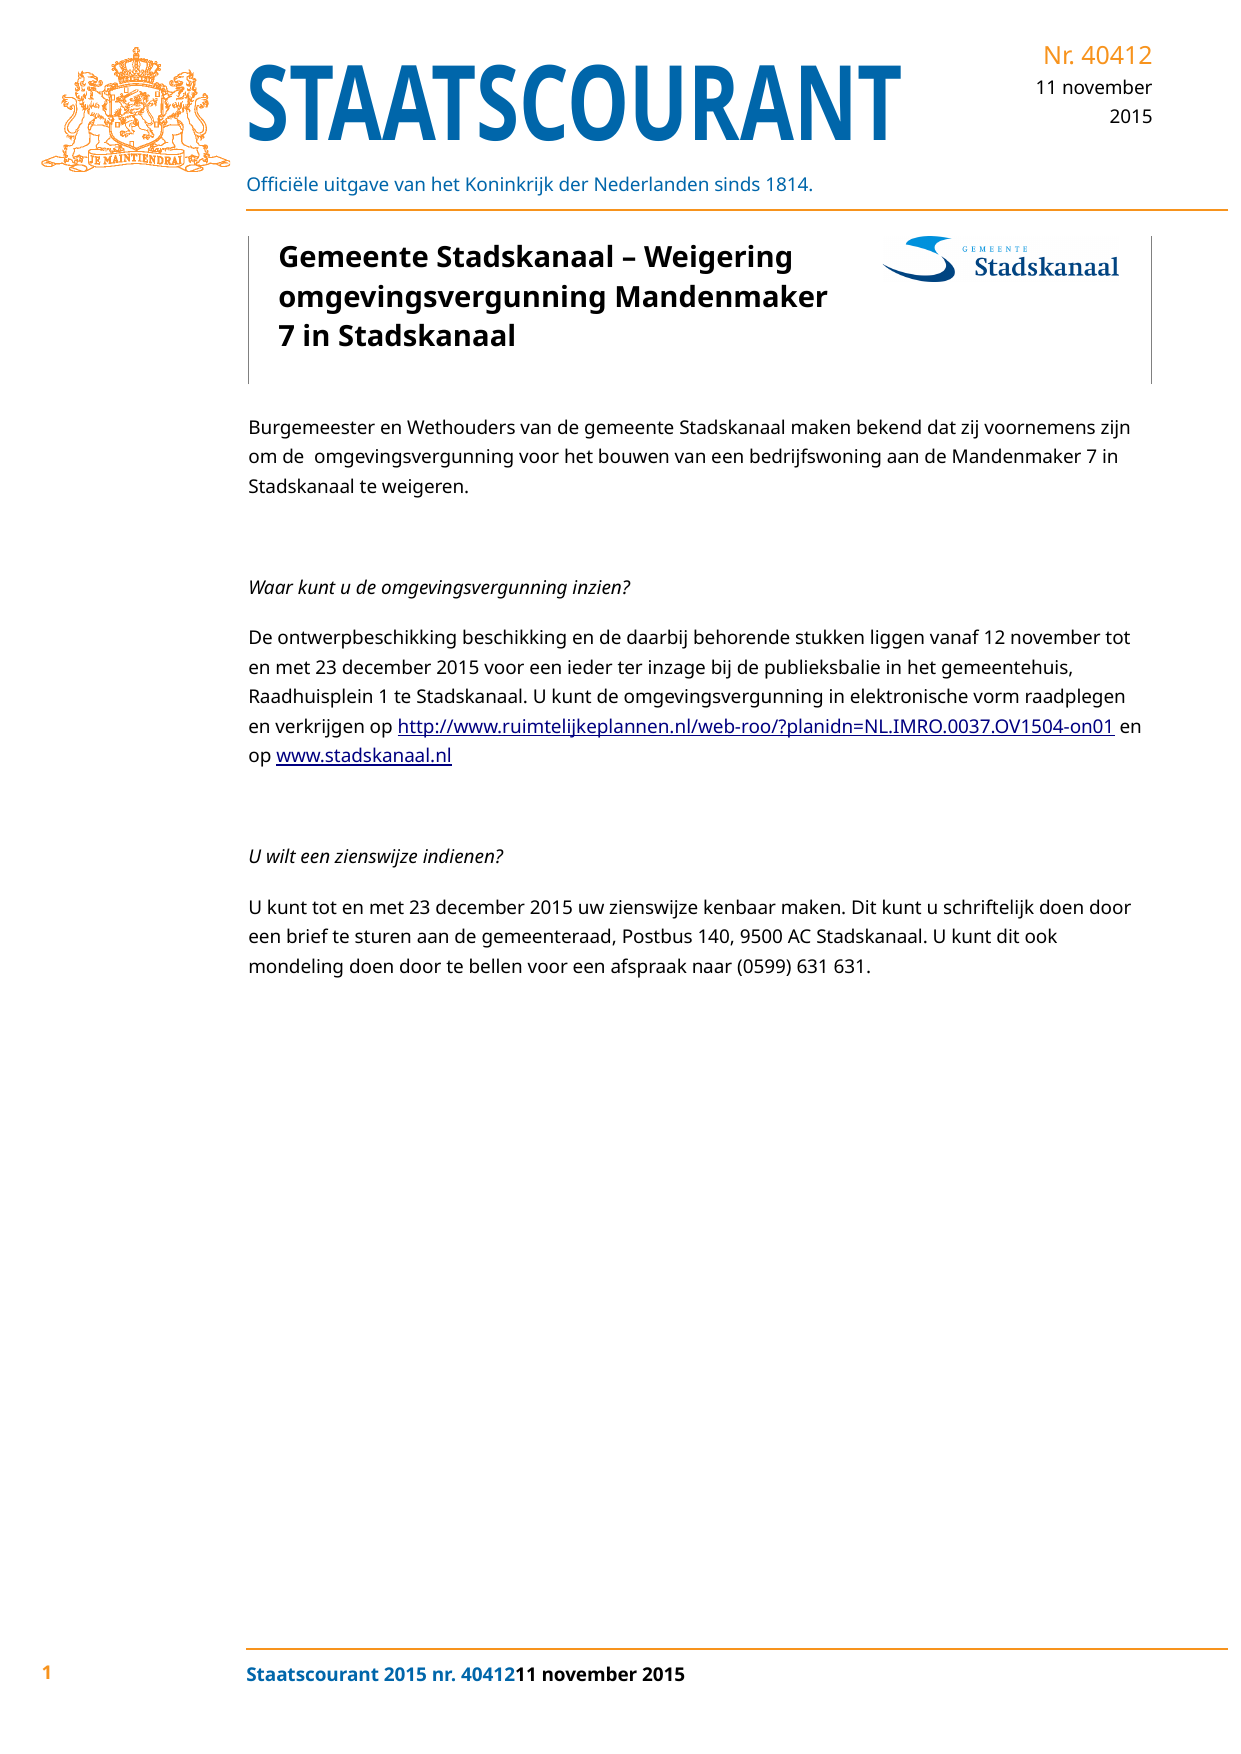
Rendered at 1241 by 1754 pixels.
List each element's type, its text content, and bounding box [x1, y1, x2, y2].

text De ontwerpbeschikking beschikking en de daarbij behorende stukken liggen vanaf 12 november tot en met 23 december 2015 voor een ieder ter inzage bij de publieksbalie in het gemeentehuis, Raadhuisplein 1 te Stadskanaal. U kunt de omgevingsvergunning in elektronische vorm raadplegen en verkrijgen op http://www.ruimtelijkeplannen.nl/web-roo/?planidn=NL.IMRO.0037.OV1504-on01 en op www.stadskanaal.nl [248, 624, 1152, 768]
text U kunt tot en met 23 december 2015 uw zienswijze kenbaar maken. Dit kunt u schriftelijk doen door een brief te sturen aan de gemeenteraad, Postbus 140, 9500 AC Stadskanaal. U kunt dit ook mondeling doen door te bellen voor een afspraak naar (0599) 631 631. [248, 894, 1152, 979]
picture [41, 47, 231, 172]
text Waar kunt u de omgevingsvergunning inzien? [248, 574, 1152, 600]
text U wilt een zienswijze indienen? [248, 843, 1152, 869]
table_header [850, 236, 1151, 384]
text Burgemeester en Wethouders van de gemeente Stadskanaal maken bekend dat zij voornemens zijn om de omgevingsvergunning voor het bouwen van een bedrijfswoning aan de Mandenmaker 7 in Stadskanaal te weigeren. [248, 414, 1152, 499]
picture [882, 236, 1119, 282]
table_header Gemeente Stadskanaal – Weigering omgevingsvergunning Mandenmaker 7 in Stadskanaal [249, 236, 850, 384]
